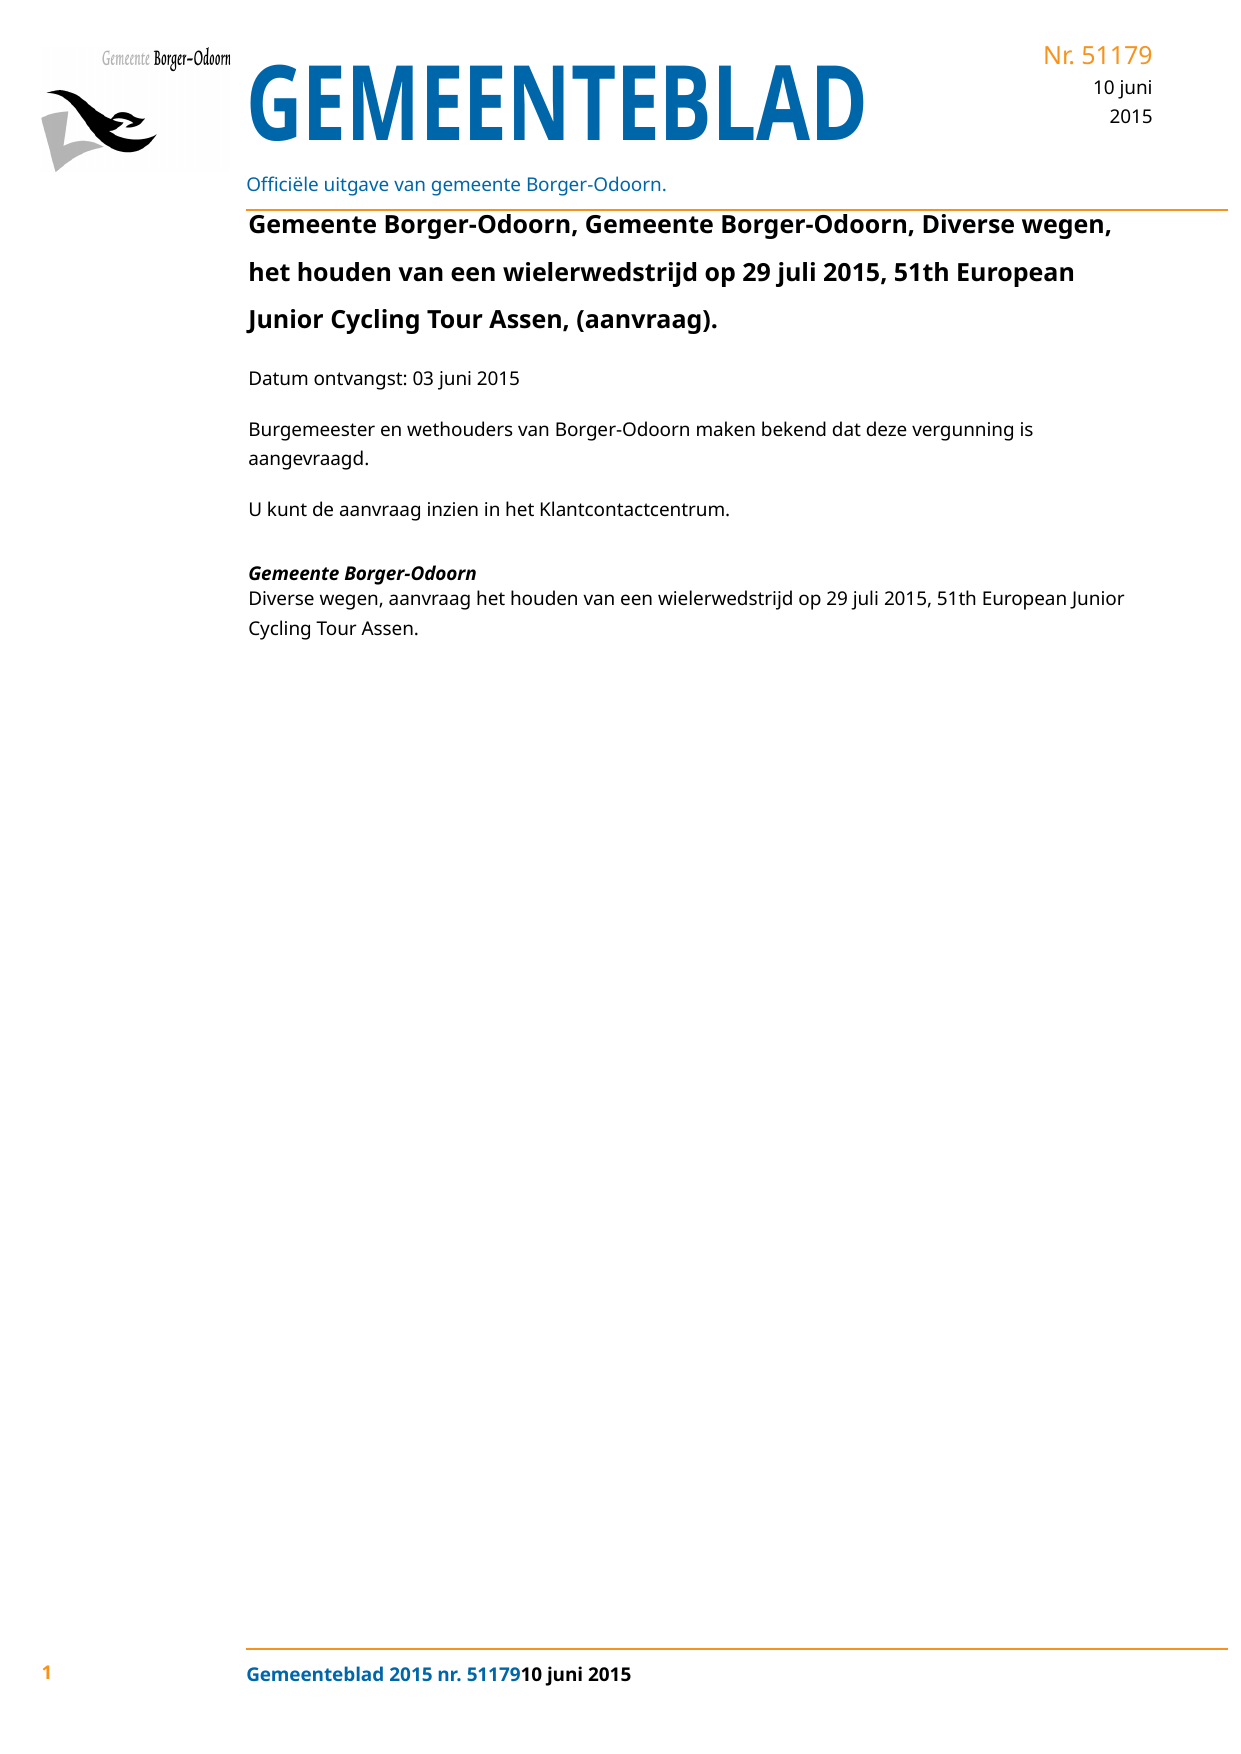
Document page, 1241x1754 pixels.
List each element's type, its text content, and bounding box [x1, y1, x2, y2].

text Gemeente Borger-Odoorn, Gemeente Borger-Odoorn, Diverse wegen, het houden van een wielerwedstrijd op 29 juli 2015, 51th European Junior Cycling Tour Assen, (aanvraag). [248, 211, 1152, 336]
text Datum ontvangst: 03 juni 2015 [248, 366, 1152, 391]
text U kunt de aanvraag inzien in het Klantcontactcentrum. [248, 496, 1152, 522]
text Burgemeester en wethouders van Borger-Odoorn maken bekend dat deze vergunning is aangevraagd. [248, 416, 1152, 471]
picture [41, 47, 231, 172]
text Diverse wegen, aanvraag het houden van een wielerwedstrijd op 29 juli 2015, 51th European Junior Cycling Tour Assen. [248, 586, 1152, 641]
text Gemeente Borger-Odoorn [248, 560, 1152, 586]
